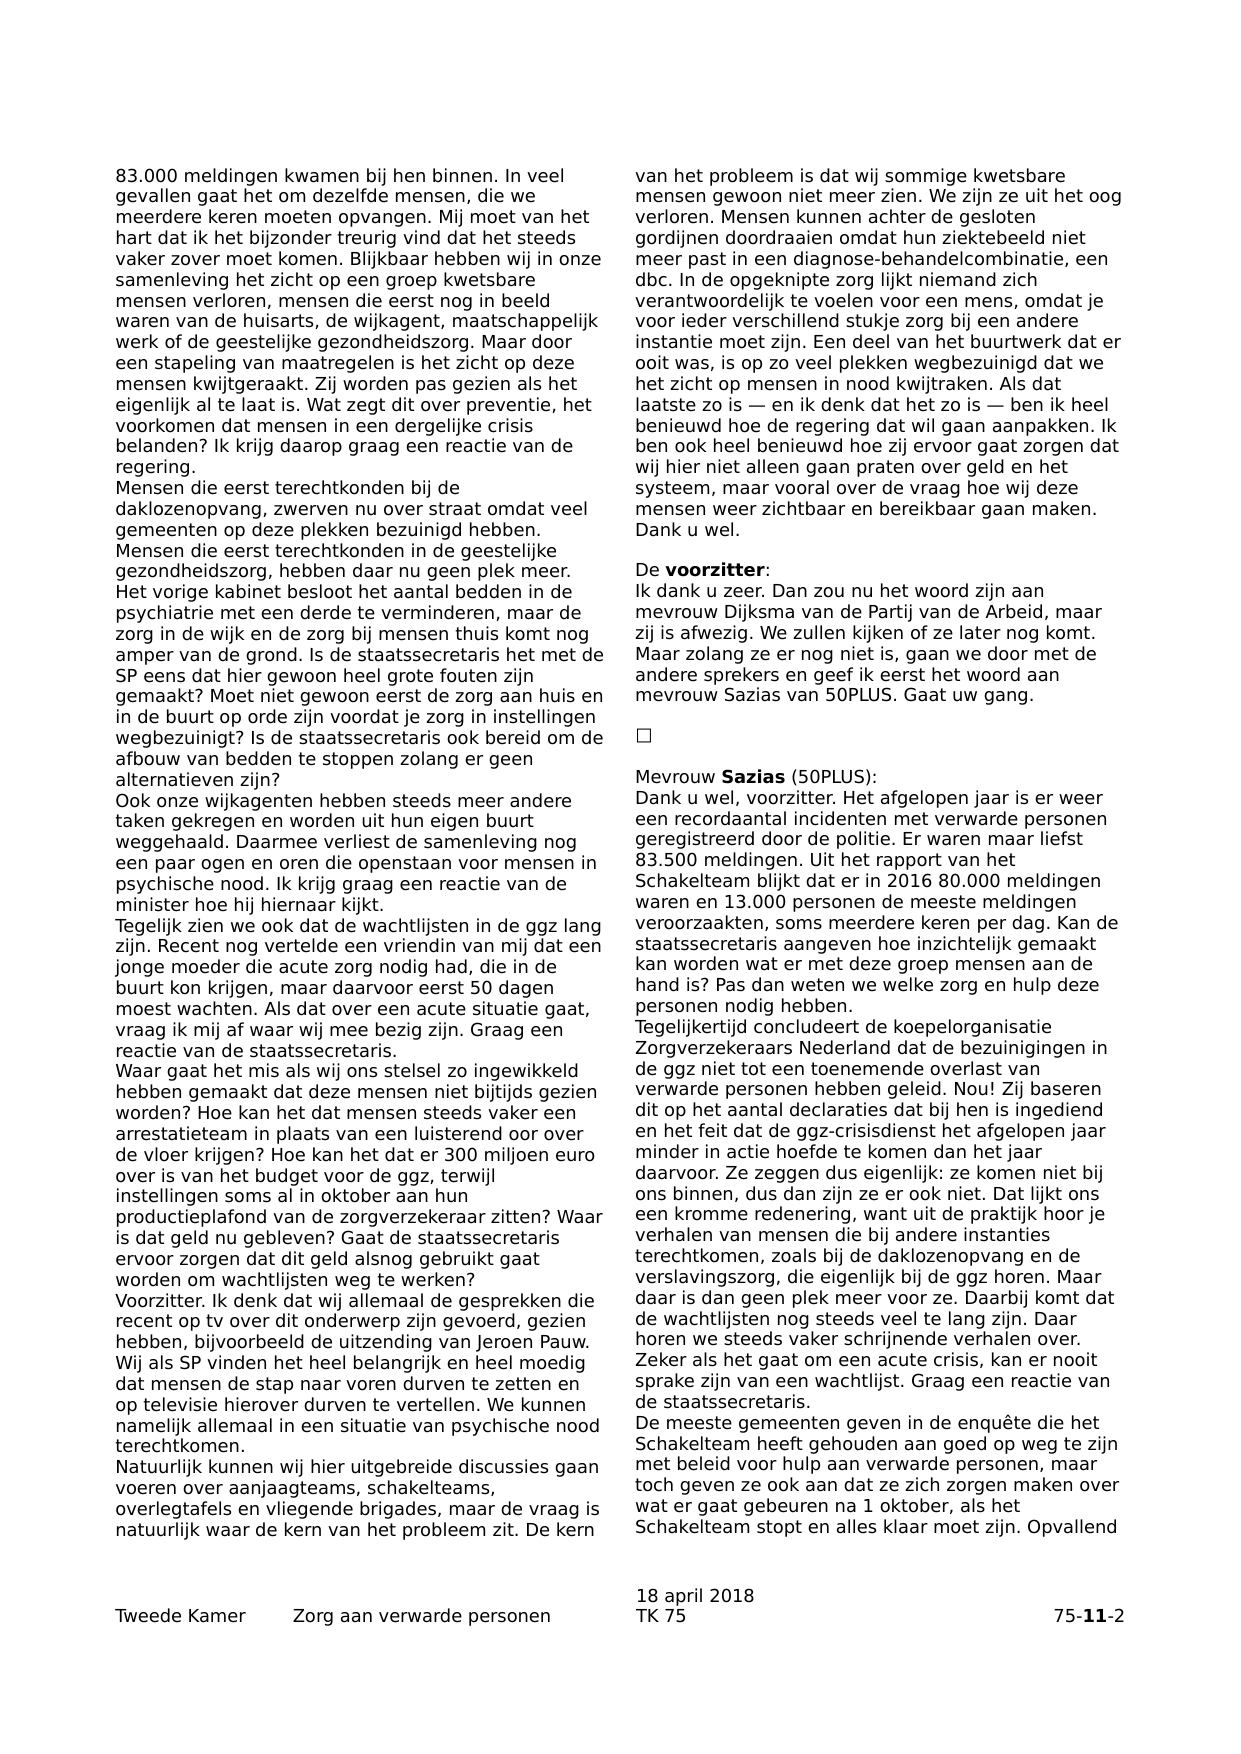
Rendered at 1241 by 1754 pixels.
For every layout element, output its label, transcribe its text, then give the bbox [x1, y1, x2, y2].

text Mensen die eerst terechtkonden bij de daklozenopvang, zwerven nu over straat omdat veel gemeenten op deze plekken bezuinigd hebben. Mensen die eerst terechtkonden in de geestelijke gezondheidszorg, hebben daar nu geen plek meer. Het vorige kabinet besloot het aantal bedden in de psychiatrie met een derde te verminderen, maar de zorg in de wijk en de zorg bij mensen thuis komt nog amper van de grond. Is de staatssecretaris het met de SP eens dat hier gewoon heel grote fouten zijn gemaakt? Moet niet gewoon eerst de zorg aan huis en in de buurt op orde zijn voordat je zorg in instellingen wegbezuinigt? Is de staatssecretaris ook bereid om de afbouw van bedden te stoppen zolang er geen alternatieven zijn? [115, 478, 605, 790]
text Waar gaat het mis als wij ons stelsel zo ingewikkeld hebben gemaakt dat deze mensen niet bijtijds gezien worden? Hoe kan het dat mensen steeds vaker een arrestatieteam in plaats van een luisterend oor over de vloer krijgen? Hoe kan het dat er 300 miljoen euro over is van het budget voor de ggz, terwijl instellingen soms al in oktober aan hun productieplafond van de zorgverzekeraar zitten? Waar is dat geld nu gebleven? Gaat de staatssecretaris ervoor zorgen dat dit geld alsnog gebruikt gaat worden om wachtlijsten weg te werken? [115, 1061, 605, 1290]
text Ik dank u zeer. Dan zou nu het woord zijn aan mevrouw Dijksma van de Partij van de Arbeid, maar zij is afwezig. We zullen kijken of ze later nog komt. Maar zolang ze er nog niet is, gaan we door met de andere sprekers en geef ik eerst het woord aan mevrouw Sazias van 50PLUS. Gaat uw gang. [635, 581, 1125, 706]
text 83.000 meldingen kwamen bij hen binnen. In veel gevallen gaat het om dezelfde mensen, die we meerdere keren moeten opvangen. Mij moet van het hart dat ik het bijzonder treurig vind dat het steeds vaker zover moet komen. Blijkbaar hebben wij in onze samenleving het zicht op een groep kwetsbare mensen verloren, mensen die eerst nog in beeld waren van de huisarts, de wijkagent, maatschappelijk werk of de geestelijke gezondheidszorg. Maar door een stapeling van maatregelen is het zicht op deze mensen kwijtgeraakt. Zij worden pas gezien als het eigenlijk al te laat is. Wat zegt dit over preventie, het voorkomen dat mensen in een dergelijke crisis belanden? Ik krijg daarop graag een reactie van de regering. [115, 165, 605, 478]
text Mevrouw Sazias (50PLUS): [635, 767, 1125, 787]
text De voorzitter: [635, 560, 1125, 581]
text ⬜ [635, 726, 1125, 747]
text Tegelijk zien we ook dat de wachtlijsten in de ggz lang zijn. Recent nog vertelde een vriendin van mij dat een jonge moeder die acute zorg nodig had, die in de buurt kon krijgen, maar daarvoor eerst 50 dagen moest wachten. Als dat over een acute situatie gaat, vraag ik mij af waar wij mee bezig zijn. Graag een reactie van de staatssecretaris. [115, 915, 605, 1061]
text Voorzitter. Ik denk dat wij allemaal de gesprekken die recent op tv over dit onderwerp zijn gevoerd, gezien hebben, bijvoorbeeld de uitzending van Jeroen Pauw. Wij als SP vinden het heel belangrijk en heel moedig dat mensen de stap naar voren durven te zetten en op televisie hierover durven te vertellen. We kunnen namelijk allemaal in een situatie van psychische nood terechtkomen. [115, 1290, 605, 1457]
text Tegelijkertijd concludeert de koepelorganisatie Zorgverzekeraars Nederland dat de bezuinigingen in de ggz niet tot een toenemende overlast van verwarde personen hebben geleid. Nou! Zij baseren dit op het aantal declaraties dat bij hen is ingediend en het feit dat de ggz-crisisdienst het afgelopen jaar minder in actie hoefde te komen dan het jaar daarvoor. Ze zeggen dus eigenlijk: ze komen niet bij ons binnen, dus dan zijn ze er ook niet. Dat lijkt ons een kromme redenering, want uit de praktijk hoor je verhalen van mensen die bij andere instanties terechtkomen, zoals bij de daklozenopvang en de verslavingszorg, die eigenlijk bij de ggz horen. Maar daar is dan geen plek meer voor ze. Daarbij komt dat de wachtlijsten nog steeds veel te lang zijn. Daar horen we steeds vaker schrijnende verhalen over. Zeker als het gaat om een acute crisis, kan er nooit sprake zijn van een wachtlijst. Graag een reactie van de staatssecretaris. [635, 1017, 1125, 1412]
text Dank u wel, voorzitter. Het afgelopen jaar is er weer een recordaantal incidenten met verwarde personen geregistreerd door de politie. Er waren maar liefst 83.500 meldingen. Uit het rapport van het Schakelteam blijkt dat er in 2016 80.000 meldingen waren en 13.000 personen de meeste meldingen veroorzaakten, soms meerdere keren per dag. Kan de staatssecretaris aangeven hoe inzichtelijk gemaakt kan worden wat er met deze groep mensen aan de hand is? Pas dan weten we welke zorg en hulp deze personen nodig hebben. [635, 787, 1125, 1017]
text Ook onze wijkagenten hebben steeds meer andere taken gekregen en worden uit hun eigen buurt weggehaald. Daarmee verliest de samenleving nog een paar ogen en oren die openstaan voor mensen in psychische nood. Ik krijg graag een reactie van de minister hoe hij hiernaar kijkt. [115, 790, 605, 915]
text van het probleem is dat wij sommige kwetsbare mensen gewoon niet meer zien. We zijn ze uit het oog verloren. Mensen kunnen achter de gesloten gordijnen doordraaien omdat hun ziektebeeld niet meer past in een diagnose-behandelcombinatie, een dbc. In de opgeknipte zorg lijkt niemand zich verantwoordelijk te voelen voor een mens, omdat je voor ieder verschillend stukje zorg bij een andere instantie moet zijn. Een deel van het buurtwerk dat er ooit was, is op zo veel plekken wegbezuinigd dat we het zicht op mensen in nood kwijtraken. Als dat laatste zo is — en ik denk dat het zo is — ben ik heel benieuwd hoe de regering dat wil gaan aanpakken. Ik ben ook heel benieuwd hoe zij ervoor gaat zorgen dat wij hier niet alleen gaan praten over geld en het systeem, maar vooral over de vraag hoe wij deze mensen weer zichtbaar en bereikbaar gaan maken. [635, 165, 1125, 519]
text Natuurlijk kunnen wij hier uitgebreide discussies gaan voeren over aanjaagteams, schakelteams, overlegtafels en vliegende brigades, maar de vraag is natuurlijk waar de kern van het probleem zit. De kern [115, 1457, 605, 1540]
text De meeste gemeenten geven in de enquête die het Schakelteam heeft gehouden aan goed op weg te zijn met beleid voor hulp aan verwarde personen, maar toch geven ze ook aan dat ze zich zorgen maken over wat er gaat gebeuren na 1 oktober, als het Schakelteam stopt en alles klaar moet zijn. Opvallend [635, 1412, 1125, 1537]
text Dank u wel. [635, 519, 1125, 540]
